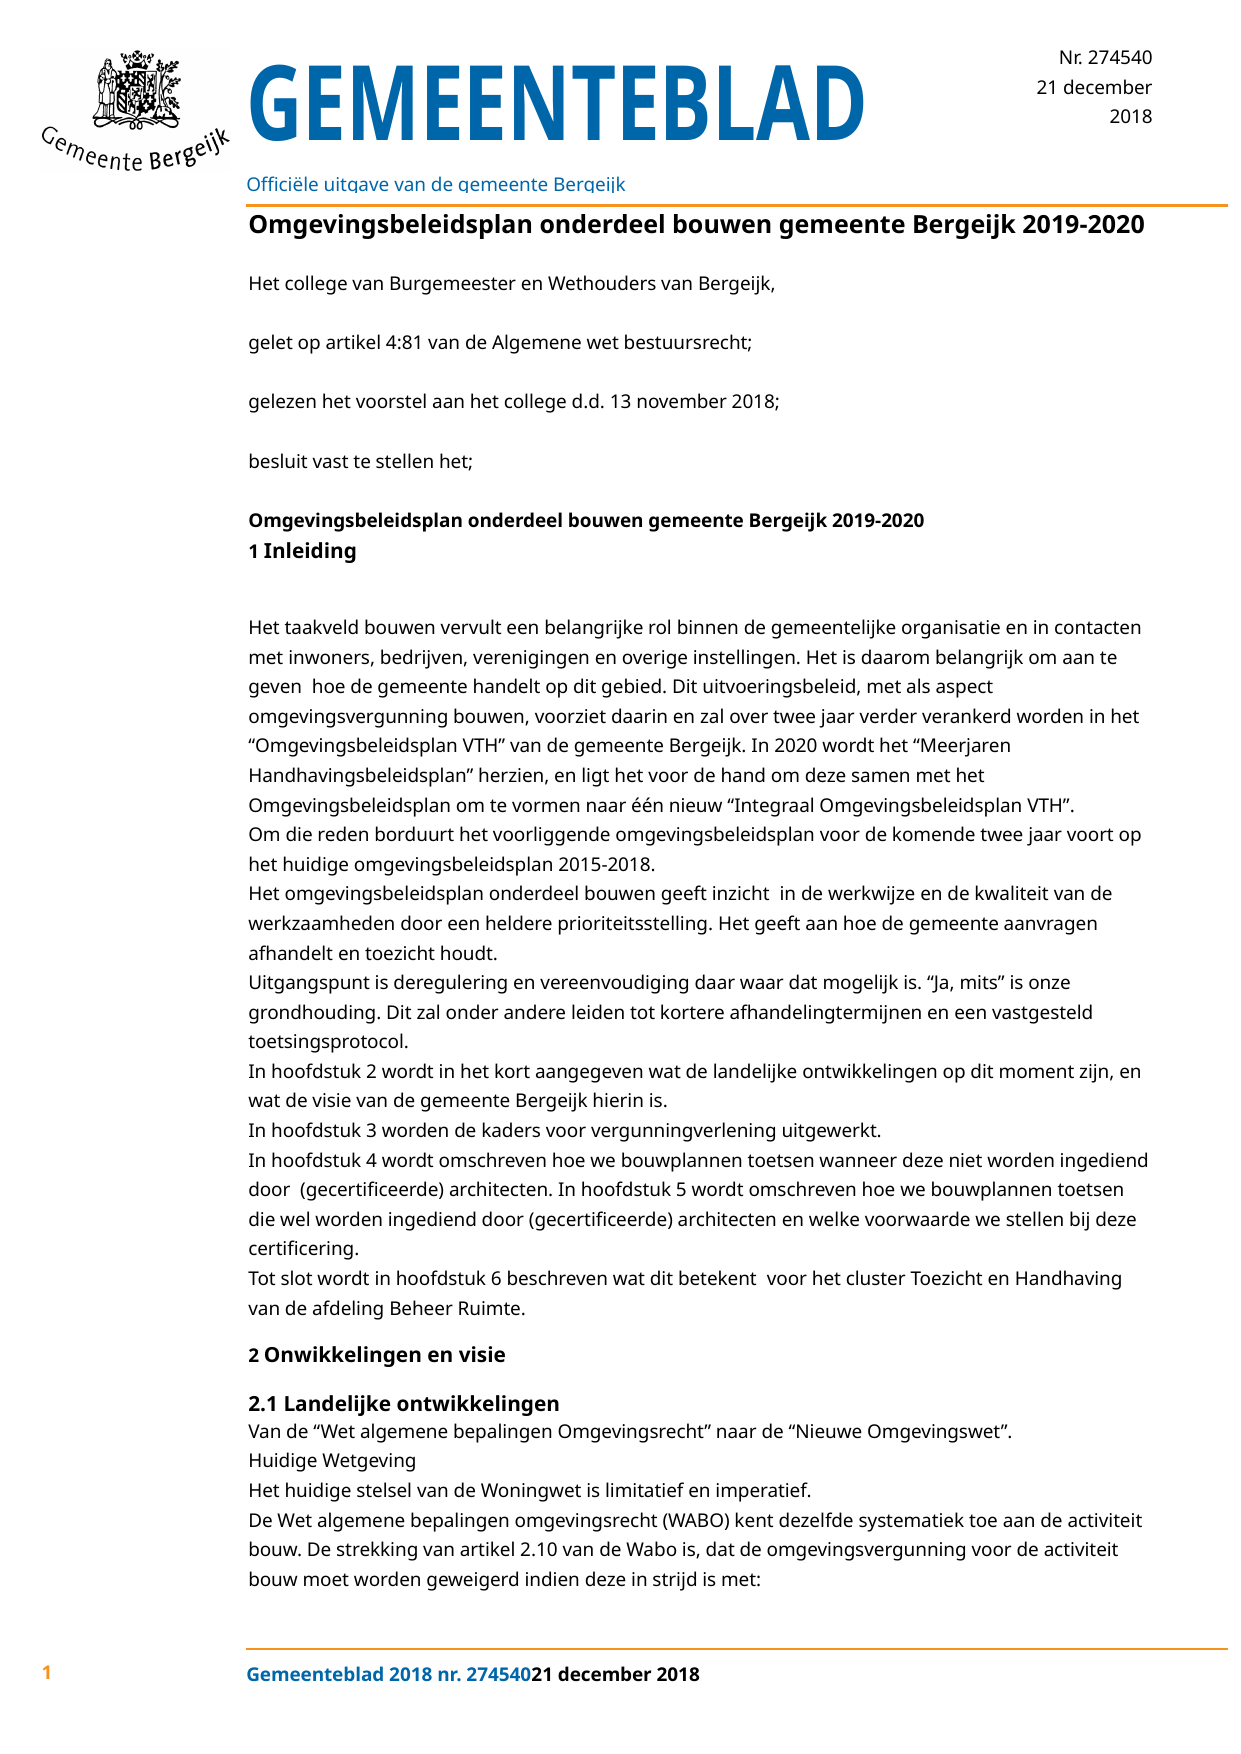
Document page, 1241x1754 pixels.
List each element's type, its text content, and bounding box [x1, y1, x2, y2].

text besluit vast te stellen het; [248, 448, 1152, 473]
text De Wet algemene bepalingen omgevingsrecht (WABO) kent dezelfde systematiek toe aan de activiteit bouw. De strekking van artikel 2.10 van de Wabo is, dat de omgevingsvergunning voor de activiteit bouw moet worden geweigerd indien deze in strijd is met: [248, 1507, 1152, 1592]
text Omgevingsbeleidsplan onderdeel bouwen gemeente Bergeijk 2019-2020 [248, 207, 1152, 241]
text Uitgangspunt is deregulering en vereenvoudiging daar waar dat mogelijk is. “Ja, mits” is onze grondhouding. Dit zal onder andere leiden tot kortere afhandelingtermijnen en een vastgesteld toetsingsprotocol. [248, 969, 1152, 1054]
text Omgevingsbeleidsplan onderdeel bouwen gemeente Bergeijk 2019-2020 [248, 507, 1152, 533]
text 2.1 Landelijke ontwikkelingen [248, 1389, 1152, 1418]
text 1 Inleiding [248, 537, 1152, 565]
picture [41, 47, 231, 172]
text Het taakveld bouwen vervult een belangrijke rol binnen de gemeentelijke organisatie en in contacten met inwoners, bedrijven, verenigingen en overige instellingen. Het is daarom belangrijk om aan te geven hoe de gemeente handelt op dit gebied. Dit uitvoeringsbeleid, met als aspect omgevingsvergunning bouwen, voorziet daarin en zal over twee jaar verder verankerd worden in het “Omgevingsbeleidsplan VTH” van de gemeente Bergeijk. In 2020 wordt het “Meerjaren Handhavingsbeleidsplan” herzien, en ligt het voor de hand om deze samen met het Omgevingsbeleidsplan om te vormen naar één nieuw “Integraal Omgevingsbeleidsplan VTH”. [248, 614, 1152, 817]
text In hoofdstuk 4 wordt omschreven hoe we bouwplannen toetsen wanneer deze niet worden ingediend door (gecertificeerde) architecten. In hoofdstuk 5 wordt omschreven hoe we bouwplannen toetsen die wel worden ingediend door (gecertificeerde) architecten en welke voorwaarde we stellen bij deze certificering. [248, 1147, 1152, 1261]
text gelezen het voorstel aan het college d.d. 13 november 2018; [248, 389, 1152, 414]
text gelet op artikel 4:81 van de Algemene wet bestuursrecht; [248, 329, 1152, 355]
text 2 Onwikkelingen en visie [248, 1340, 1152, 1369]
text Het omgevingsbeleidsplan onderdeel bouwen geeft inzicht in de werkwijze en de kwaliteit van de werkzaamheden door een heldere prioriteitsstelling. Het geeft aan hoe de gemeente aanvragen afhandelt en toezicht houdt. [248, 881, 1152, 965]
text Om die reden borduurt het voorliggende omgevingsbeleidsplan voor de komende twee jaar voort op het huidige omgevingsbeleidsplan 2015-2018. [248, 821, 1152, 877]
text Huidige Wetgeving [248, 1448, 1152, 1473]
text Tot slot wordt in hoofdstuk 6 beschreven wat dit betekent voor het cluster Toezicht en Handhaving van de afdeling Beheer Ruimte. [248, 1265, 1152, 1320]
text Van de “Wet algemene bepalingen Omgevingsrecht” naar de “Nieuwe Omgevingswet”. [248, 1418, 1152, 1444]
text In hoofdstuk 3 worden de kaders voor vergunningverlening uitgewerkt. [248, 1117, 1152, 1143]
text Het huidige stelsel van de Woningwet is limitatief en imperatief. [248, 1477, 1152, 1503]
text Het college van Burgemeester en Wethouders van Bergeijk, [248, 270, 1152, 296]
text In hoofdstuk 2 wordt in het kort aangegeven wat de landelijke ontwikkelingen op dit moment zijn, en wat de visie van de gemeente Bergeijk hierin is. [248, 1058, 1152, 1113]
